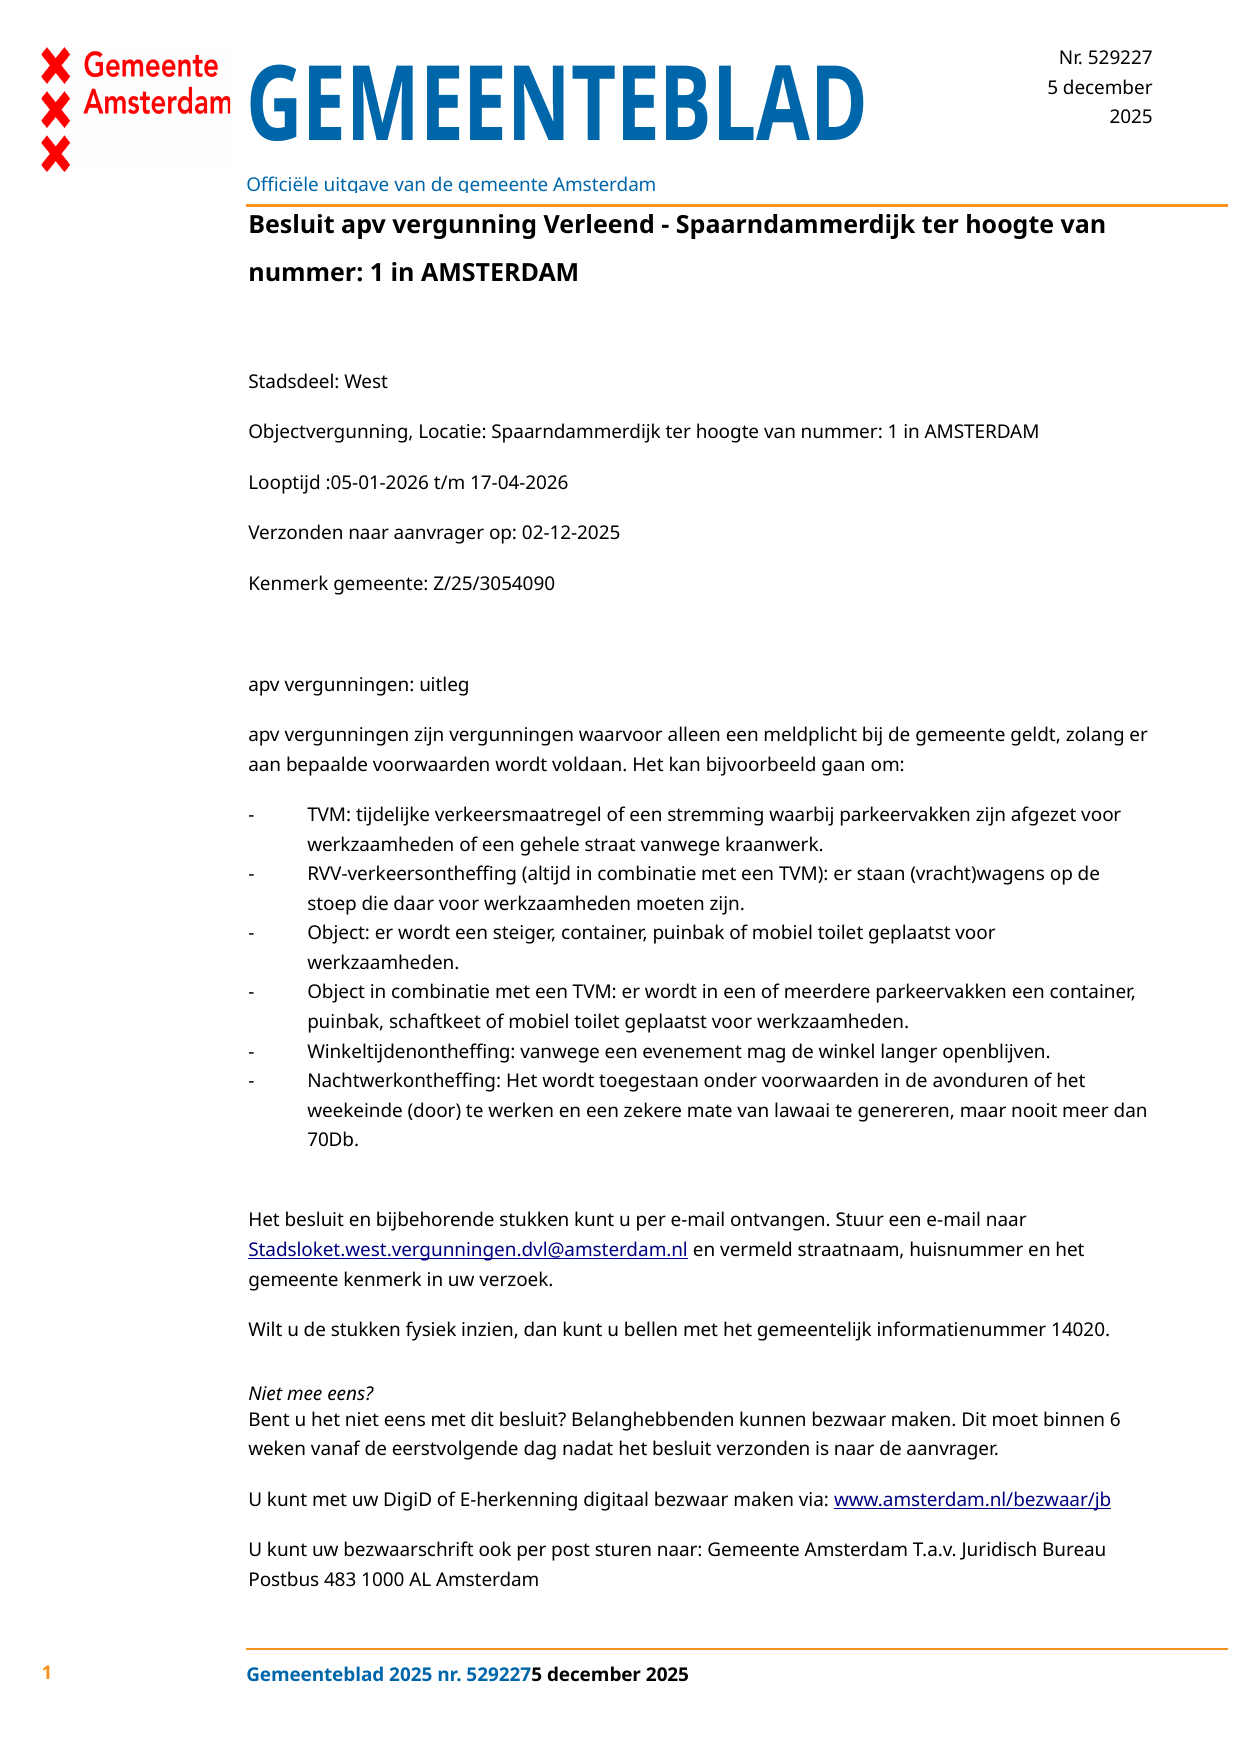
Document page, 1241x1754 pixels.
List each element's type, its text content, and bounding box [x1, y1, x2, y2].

text Kenmerk gemeente: Z/25/3054090 [248, 570, 1152, 596]
text apv vergunningen zijn vergunningen waarvoor alleen een meldplicht bij de gemeente geldt, zolang er aan bepaalde voorwaarden wordt voldaan. Het kan bijvoorbeeld gaan om: [248, 721, 1152, 777]
list Object in combinatie met een TVM: er wordt in een of meerdere parkeervakken een container, puinbak, schaftkeet of mobiel toilet geplaatst voor werkzaamheden. [248, 979, 1152, 1034]
text apv vergunningen: uitleg [248, 671, 1152, 697]
text Besluit apv vergunning Verleend - Spaarndammerdijk ter hoogte van nummer: 1 in AMSTERDAM [248, 207, 1152, 288]
list Object: er wordt een steiger, container, puinbak of mobiel toilet geplaatst voor werkzaamheden. [248, 919, 1152, 975]
list TVM: tijdelijke verkeersmaatregel of een stremming waarbij parkeervakken zijn afgezet voor werkzaamheden of een gehele straat vanwege kraanwerk. [248, 801, 1152, 857]
text Objectvergunning, Locatie: Spaarndammerdijk ter hoogte van nummer: 1 in AMSTERDAM [248, 419, 1152, 444]
list Winkeltijdenontheffing: vanwege een evenement mag de winkel langer openblijven. [248, 1038, 1152, 1064]
text Bent u het niet eens met dit besluit? Belanghebbenden kunnen bezwaar maken. Dit moet binnen 6 weken vanaf de eerstvolgende dag nadat het besluit verzonden is naar de aanvrager. [248, 1406, 1152, 1461]
list RVV-verkeersontheffing (altijd in combinatie met een TVM): er staan (vracht)wagens op de stoep die daar voor werkzaamheden moeten zijn. [248, 860, 1152, 916]
text Stadsdeel: West [248, 368, 1152, 394]
text Niet mee eens? [248, 1380, 1152, 1406]
text U kunt met uw DigiD of E-herkenning digitaal bezwaar maken via: www.amsterdam.nl/bezwaar/jb [248, 1486, 1152, 1512]
picture [41, 47, 231, 172]
text U kunt uw bezwaarschrift ook per post sturen naar: Gemeente Amsterdam T.a.v. Juridisch Bureau Postbus 483 1000 AL Amsterdam [248, 1536, 1152, 1592]
text Het besluit en bijbehorende stukken kunt u per e-mail ontvangen. Stuur een e-mail naar Stadsloket.west.vergunningen.dvl@amsterdam.nl en vermeld straatnaam, huisnummer en het gemeente kenmerk in uw verzoek. [248, 1207, 1152, 1292]
text Looptijd :05-01-2026 t/m 17-04-2026 [248, 469, 1152, 495]
text Verzonden naar aanvrager op: 02-12-2025 [248, 519, 1152, 545]
list Nachtwerkontheffing: Het wordt toegestaan onder voorwaarden in de avonduren of het weekeinde (door) te werken en een zekere mate van lawaai te genereren, maar nooit meer dan 70Db. [248, 1067, 1152, 1152]
text Wilt u de stukken fysiek inzien, dan kunt u bellen met het gemeentelijk informatienummer 14020. [248, 1316, 1152, 1342]
